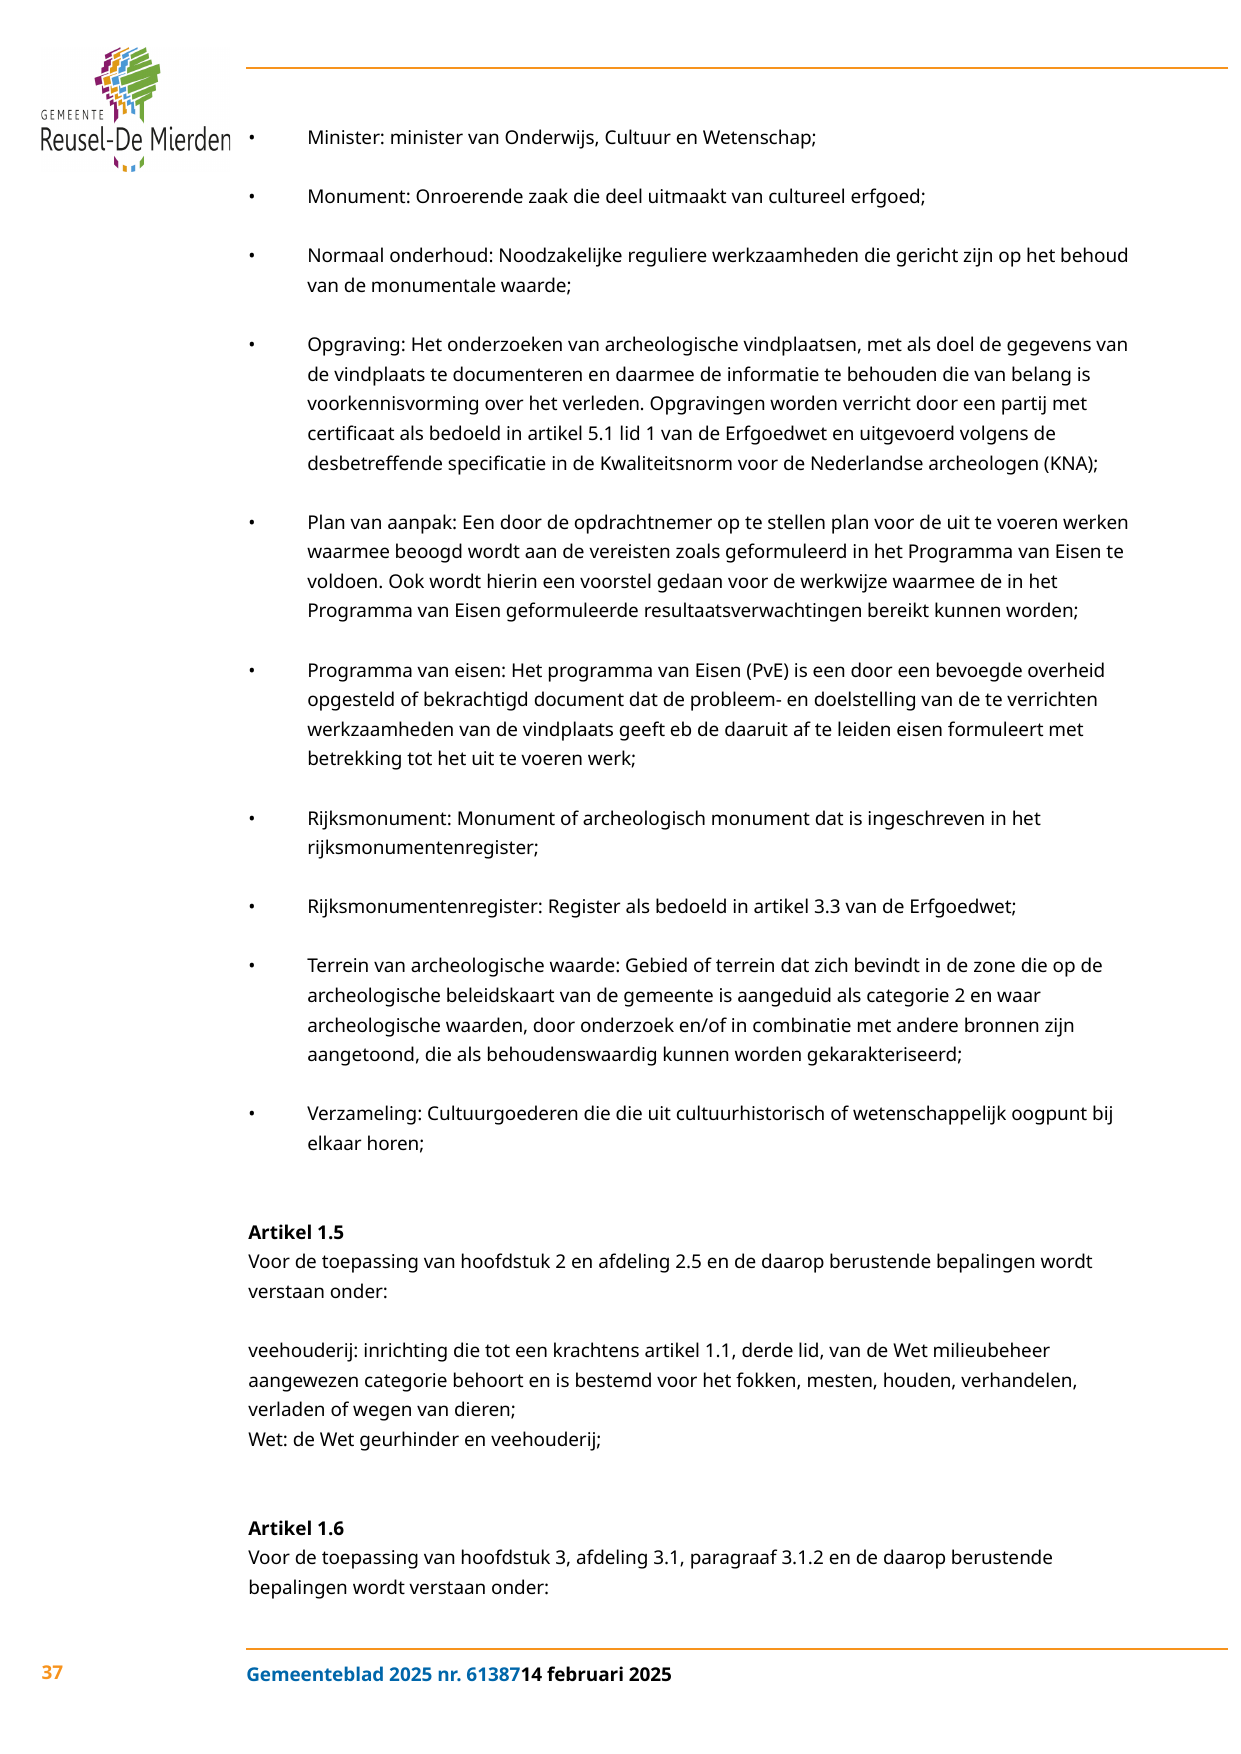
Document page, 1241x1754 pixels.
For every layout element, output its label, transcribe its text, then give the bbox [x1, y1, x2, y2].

list Terrein van archeologische waarde: Gebied of terrein dat zich bevindt in de zone die op de archeologische beleidskaart van de gemeente is aangeduid als categorie 2 en waar archeologische waarden, door onderzoek en/of in combinatie met andere bronnen zijn aangetoond, die als behoudenswaardig kunnen worden gekarakteriseerd; [248, 953, 1152, 1067]
list Rijksmonument: Monument of archeologisch monument dat is ingeschreven in het rijksmonumentenregister; [248, 805, 1152, 860]
list Programma van eisen: Het programma van Eisen (PvE) is een door een bevoegde overheid opgesteld of bekrachtigd document dat de probleem- en doelstelling van de te verrichten werkzaamheden van de vindplaats geeft eb de daaruit af te leiden eisen formuleert met betrekking tot het uit te voeren werk; [248, 657, 1152, 771]
list Monument: Onroerende zaak die deel uitmaakt van cultureel erfgoed; [248, 183, 1152, 209]
list Verzameling: Cultuurgoederen die die uit cultuurhistorisch of wetenschappelijk oogpunt bij elkaar horen; [248, 1101, 1152, 1156]
text Voor de toepassing van hoofdstuk 3, afdeling 3.1, paragraaf 3.1.2 en de daarop berustende bepalingen wordt verstaan onder: [248, 1544, 1152, 1600]
text Wet: de Wet geurhinder en veehouderij; [248, 1426, 1152, 1452]
text Voor de toepassing van hoofdstuk 2 en afdeling 2.5 en de daarop berustende bepalingen wordt verstaan onder: [248, 1248, 1152, 1304]
list Opgraving: Het onderzoeken van archeologische vindplaatsen, met als doel de gegevens van de vindplaats te documenteren en daarmee de informatie te behouden die van belang is voorkennisvorming over het verleden. Opgravingen worden verricht door een partij met certificaat als bedoeld in artikel 5.1 lid 1 van de Erfgoedwet en uitgevoerd volgens de desbetreffende specificatie in de Kwaliteitsnorm voor de Nederlandse archeologen (KNA); [248, 331, 1152, 476]
text Artikel 1.6 [248, 1515, 1152, 1541]
text veehouderij: inrichting die tot een krachtens artikel 1.1, derde lid, van de Wet milieubeheer aangewezen categorie behoort en is bestemd voor het fokken, mesten, houden, verhandelen, verladen of wegen van dieren; [248, 1337, 1152, 1422]
text Artikel 1.5 [248, 1219, 1152, 1245]
list Minister: minister van Onderwijs, Cultuur en Wetenschap; [248, 124, 1152, 150]
list Plan van aanpak: Een door de opdrachtnemer op te stellen plan voor de uit te voeren werken waarmee beoogd wordt aan de vereisten zoals geformuleerd in het Programma van Eisen te voldoen. Ook wordt hierin een voorstel gedaan voor de werkwijze waarmee de in het Programma van Eisen geformuleerde resultaatsverwachtingen bereikt kunnen worden; [248, 509, 1152, 623]
list Rijksmonumentenregister: Register als bedoeld in artikel 3.3 van de Erfgoedwet; [248, 893, 1152, 919]
picture [41, 47, 231, 172]
list Normaal onderhoud: Noodzakelijke reguliere werkzaamheden die gericht zijn op het behoud van de monumentale waarde; [248, 243, 1152, 298]
